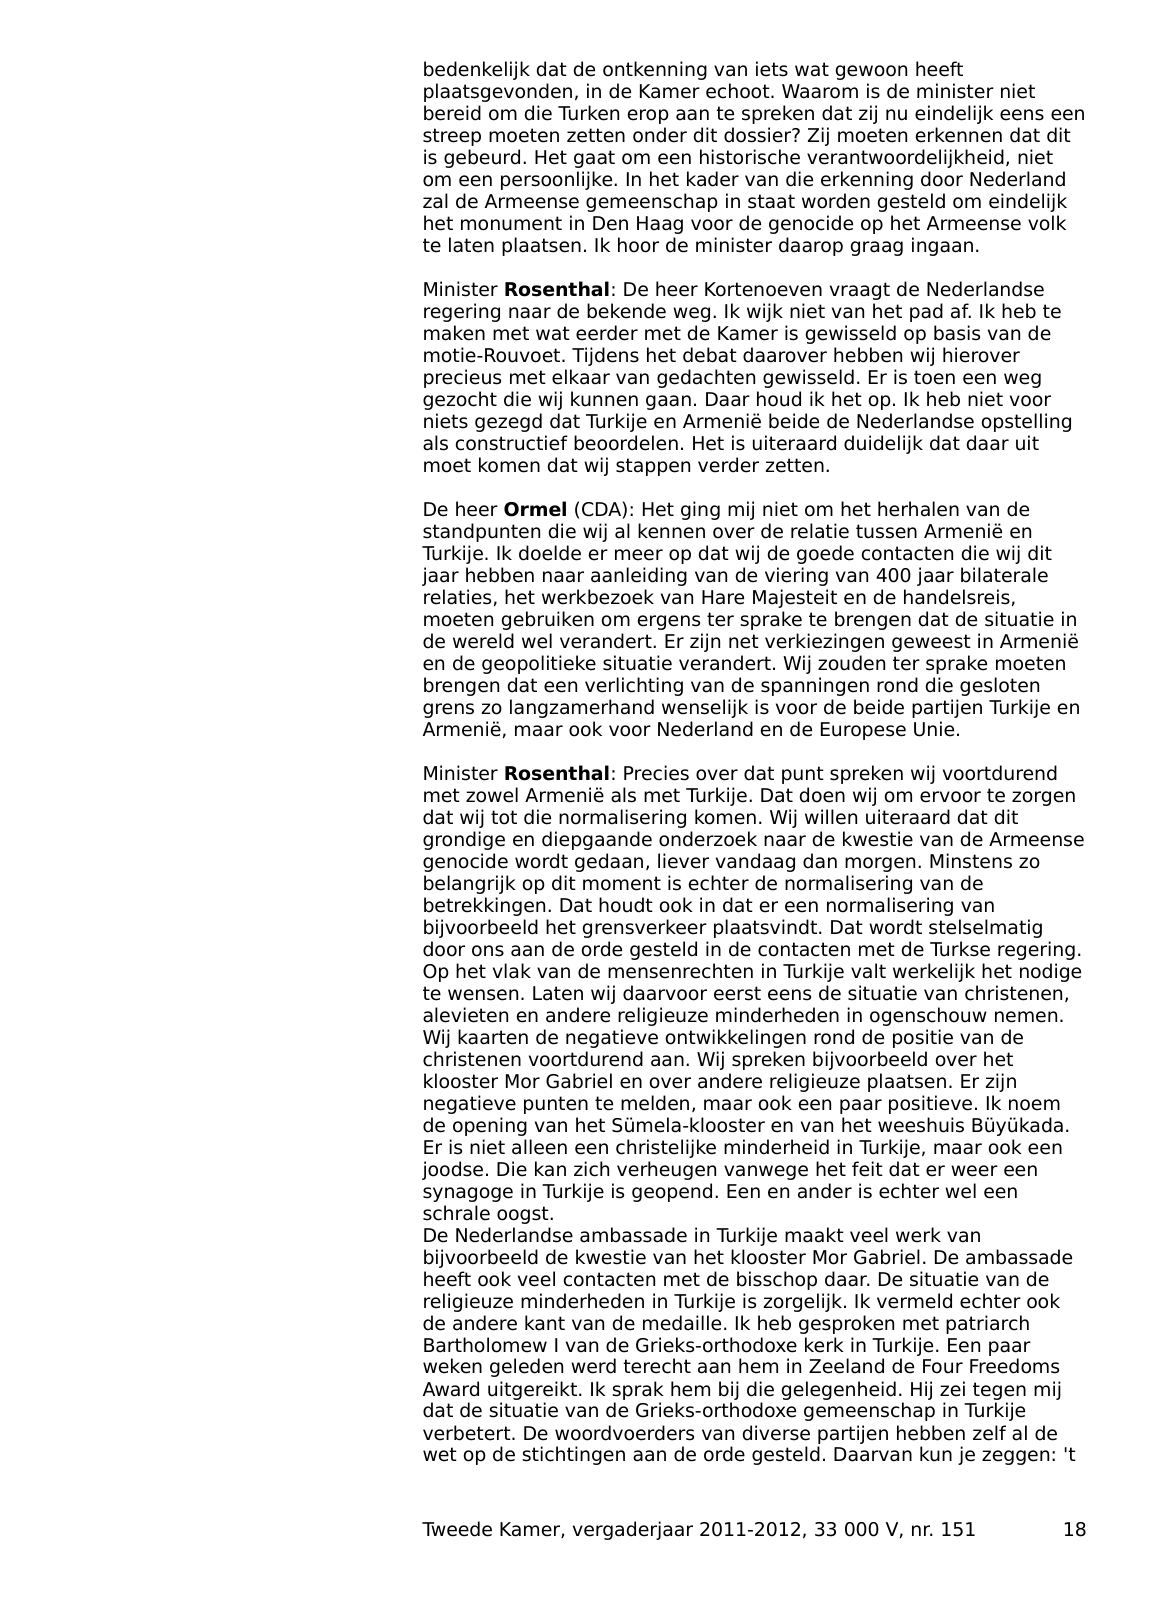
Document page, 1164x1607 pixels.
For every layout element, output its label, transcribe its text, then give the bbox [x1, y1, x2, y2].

text Op het vlak van de mensenrechten in Turkije valt werkelijk het nodige te wensen. Laten wij daarvoor eerst eens de situatie van christenen, alevieten en andere religieuze minderheden in ogenschouw nemen. Wij kaarten de negatieve ontwikkelingen rond de positie van de christenen voortdurend aan. Wij spreken bijvoorbeeld over het klooster Mor Gabriel en over andere religieuze plaatsen. Er zijn negatieve punten te melden, maar ook een paar positieve. Ik noem de opening van het Sümela-klooster en van het weeshuis Büyükada. Er is niet alleen een christelijke minderheid in Turkije, maar ook een joodse. Die kan zich verheugen vanwege het feit dat er weer een synagoge in Turkije is geopend. Een en ander is echter wel een schrale oogst. [422, 961, 1087, 1224]
text De heer Ormel (CDA): Het ging mij niet om het herhalen van de standpunten die wij al kennen over de relatie tussen Armenië en Turkije. Ik doelde er meer op dat wij de goede contacten die wij dit jaar hebben naar aanleiding van de viering van 400 jaar bilaterale relaties, het werkbezoek van Hare Majesteit en de handelsreis, moeten gebruiken om ergens ter sprake te brengen dat de situatie in de wereld wel verandert. Er zijn net verkiezingen geweest in Armenië en de geopolitieke situatie verandert. Wij zouden ter sprake moeten brengen dat een verlichting van de spanningen rond die gesloten grens zo langzamerhand wenselijk is voor de beide partijen Turkije en Armenië, maar ook voor Nederland en de Europese Unie. [422, 499, 1087, 741]
text Minister Rosenthal: De heer Kortenoeven vraagt de Nederlandse regering naar de bekende weg. Ik wijk niet van het pad af. Ik heb te maken met wat eerder met de Kamer is gewisseld op basis van de motie-Rouvoet. Tijdens het debat daarover hebben wij hierover precieus met elkaar van gedachten gewisseld. Er is toen een weg gezocht die wij kunnen gaan. Daar houd ik het op. Ik heb niet voor niets gezegd dat Turkije en Armenië beide de Nederlandse opstelling als constructief beoordelen. Het is uiteraard duidelijk dat daar uit moet komen dat wij stappen verder zetten. [422, 279, 1087, 477]
text De Nederlandse ambassade in Turkije maakt veel werk van bijvoorbeeld de kwestie van het klooster Mor Gabriel. De ambassade heeft ook veel contacten met de bisschop daar. De situatie van de religieuze minderheden in Turkije is zorgelijk. Ik vermeld echter ook de andere kant van de medaille. Ik heb gesproken met patriarch Bartholomew I van de Grieks-orthodoxe kerk in Turkije. Een paar weken geleden werd terecht aan hem in Zeeland de Four Freedoms Award uitgereikt. Ik sprak hem bij die gelegenheid. Hij zei tegen mij dat de situatie van de Grieks-orthodoxe gemeenschap in Turkije verbetert. De woordvoerders van diverse partijen hebben zelf al de wet op de stichtingen aan de orde gesteld. Daarvan kun je zeggen: 't [422, 1224, 1087, 1466]
text Minister Rosenthal: Precies over dat punt spreken wij voortdurend met zowel Armenië als met Turkije. Dat doen wij om ervoor te zorgen dat wij tot die normalisering komen. Wij willen uiteraard dat dit grondige en diepgaande onderzoek naar de kwestie van de Armeense genocide wordt gedaan, liever vandaag dan morgen. Minstens zo belangrijk op dit moment is echter de normalisering van de betrekkingen. Dat houdt ook in dat er een normalisering van bijvoorbeeld het grensverkeer plaatsvindt. Dat wordt stelselmatig door ons aan de orde gesteld in de contacten met de Turkse regering. [422, 763, 1087, 961]
text bedenkelijk dat de ontkenning van iets wat gewoon heeft plaatsgevonden, in de Kamer echoot. Waarom is de minister niet bereid om die Turken erop aan te spreken dat zij nu eindelijk eens een streep moeten zetten onder dit dossier? Zij moeten erkennen dat dit is gebeurd. Het gaat om een historische verantwoordelijkheid, niet om een persoonlijke. In het kader van die erkenning door Nederland zal de Armeense gemeenschap in staat worden gesteld om eindelijk het monument in Den Haag voor de genocide op het Armeense volk te laten plaatsen. Ik hoor de minister daarop graag ingaan. [422, 59, 1087, 257]
